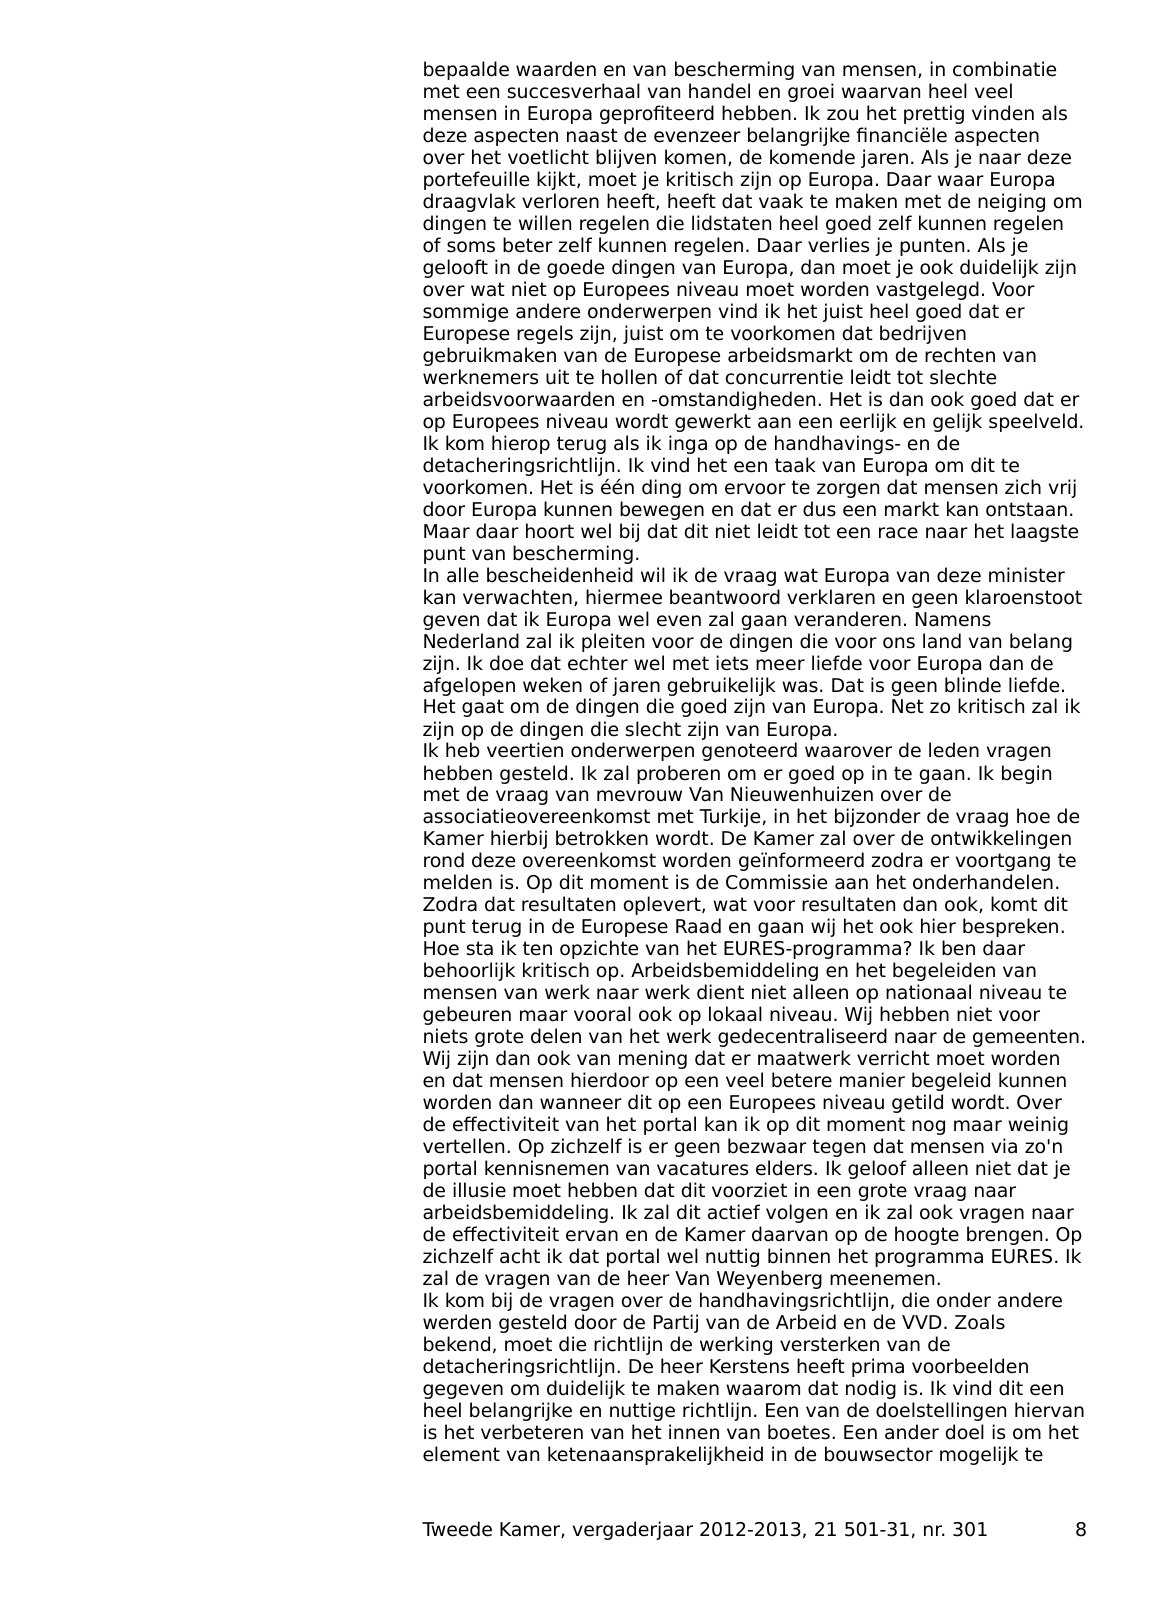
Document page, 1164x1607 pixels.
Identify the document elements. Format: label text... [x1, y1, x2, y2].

text Ik kom bij de vragen over de handhavingsrichtlijn, die onder andere werden gesteld door de Partij van de Arbeid en de VVD. Zoals bekend, moet die richtlijn de werking versterken van de detacheringsrichtlijn. De heer Kerstens heeft prima voorbeelden gegeven om duidelijk te maken waarom dat nodig is. Ik vind dit een heel belangrijke en nuttige richtlijn. Een van de doelstellingen hiervan is het verbeteren van het innen van boetes. Een ander doel is om het element van ketenaansprakelijkheid in de bouwsector mogelijk te [422, 1290, 1087, 1466]
text Hoe sta ik ten opzichte van het EURES-programma? Ik ben daar behoorlijk kritisch op. Arbeidsbemiddeling en het begeleiden van mensen van werk naar werk dient niet alleen op nationaal niveau te gebeuren maar vooral ook op lokaal niveau. Wij hebben niet voor niets grote delen van het werk gedecentraliseerd naar de gemeenten. Wij zijn dan ook van mening dat er maatwerk verricht moet worden en dat mensen hierdoor op een veel betere manier begeleid kunnen worden dan wanneer dit op een Europees niveau getild wordt. Over de effectiviteit van het portal kan ik op dit moment nog maar weinig vertellen. Op zichzelf is er geen bezwaar tegen dat mensen via zo'n portal kennisnemen van vacatures elders. Ik geloof alleen niet dat je de illusie moet hebben dat dit voorziet in een grote vraag naar arbeidsbemiddeling. Ik zal dit actief volgen en ik zal ook vragen naar de effectiviteit ervan en de Kamer daarvan op de hoogte brengen. Op zichzelf acht ik dat portal wel nuttig binnen het programma EURES. Ik zal de vragen van de heer Van Weyenberg meenemen. [422, 938, 1087, 1290]
text bepaalde waarden en van bescherming van mensen, in combinatie met een succesverhaal van handel en groei waarvan heel veel mensen in Europa geprofiteerd hebben. Ik zou het prettig vinden als deze aspecten naast de evenzeer belangrijke financiële aspecten over het voetlicht blijven komen, de komende jaren. Als je naar deze portefeuille kijkt, moet je kritisch zijn op Europa. Daar waar Europa draagvlak verloren heeft, heeft dat vaak te maken met de neiging om dingen te willen regelen die lidstaten heel goed zelf kunnen regelen of soms beter zelf kunnen regelen. Daar verlies je punten. Als je gelooft in de goede dingen van Europa, dan moet je ook duidelijk zijn over wat niet op Europees niveau moet worden vastgelegd. Voor sommige andere onderwerpen vind ik het juist heel goed dat er Europese regels zijn, juist om te voorkomen dat bedrijven gebruikmaken van de Europese arbeidsmarkt om de rechten van werknemers uit te hollen of dat concurrentie leidt tot slechte arbeidsvoorwaarden en -omstandigheden. Het is dan ook goed dat er op Europees niveau wordt gewerkt aan een eerlijk en gelijk speelveld. Ik kom hierop terug als ik inga op de handhavings- en de detacheringsrichtlijn. Ik vind het een taak van Europa om dit te voorkomen. Het is één ding om ervoor te zorgen dat mensen zich vrij door Europa kunnen bewegen en dat er dus een markt kan ontstaan. Maar daar hoort wel bij dat dit niet leidt tot een race naar het laagste punt van bescherming. [422, 59, 1087, 564]
text In alle bescheidenheid wil ik de vraag wat Europa van deze minister kan verwachten, hiermee beantwoord verklaren en geen klaroenstoot geven dat ik Europa wel even zal gaan veranderen. Namens Nederland zal ik pleiten voor de dingen die voor ons land van belang zijn. Ik doe dat echter wel met iets meer liefde voor Europa dan de afgelopen weken of jaren gebruikelijk was. Dat is geen blinde liefde. Het gaat om de dingen die goed zijn van Europa. Net zo kritisch zal ik zijn op de dingen die slecht zijn van Europa. [422, 564, 1087, 740]
text Ik heb veertien onderwerpen genoteerd waarover de leden vragen hebben gesteld. Ik zal proberen om er goed op in te gaan. Ik begin met de vraag van mevrouw Van Nieuwenhuizen over de associatieovereenkomst met Turkije, in het bijzonder de vraag hoe de Kamer hierbij betrokken wordt. De Kamer zal over de ontwikkelingen rond deze overeenkomst worden geïnformeerd zodra er voortgang te melden is. Op dit moment is de Commissie aan het onderhandelen. Zodra dat resultaten oplevert, wat voor resultaten dan ook, komt dit punt terug in de Europese Raad en gaan wij het ook hier bespreken. [422, 740, 1087, 938]
